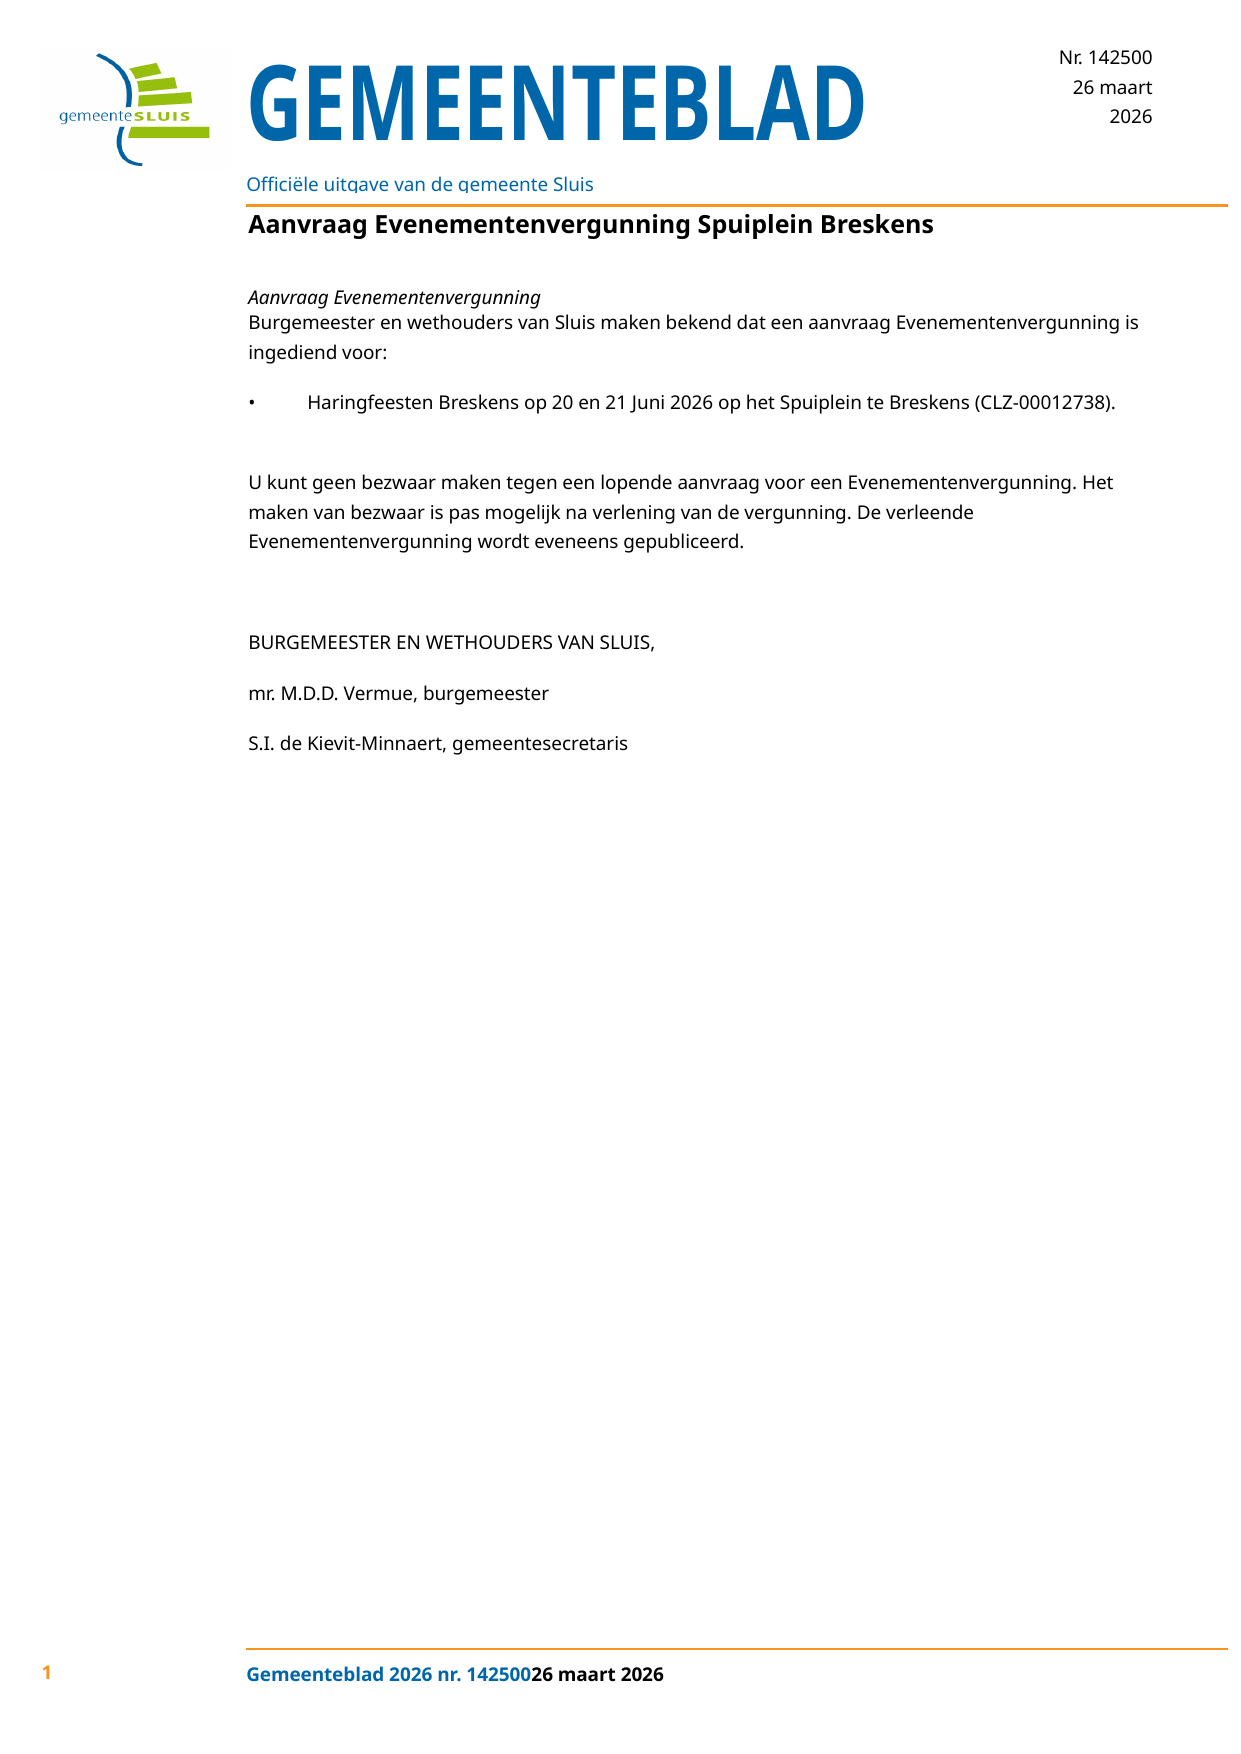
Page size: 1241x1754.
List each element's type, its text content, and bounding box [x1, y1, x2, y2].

text BURGEMEESTER EN WETHOUDERS VAN SLUIS, [248, 629, 1152, 655]
text mr. M.D.D. Vermue, burgemeester [248, 680, 1152, 706]
list Haringfeesten Breskens op 20 en 21 Juni 2026 op het Spuiplein te Breskens (CLZ-00012738). [248, 389, 1152, 415]
picture [41, 47, 231, 172]
text Aanvraag Evenementenvergunning Spuiplein Breskens [248, 207, 1152, 241]
text U kunt geen bezwaar maken tegen een lopende aanvraag voor een Evenementenvergunning. Het maken van bezwaar is pas mogelijk na verlening van de vergunning. De verleende Evenementenvergunning wordt eveneens gepubliceerd. [248, 469, 1152, 554]
text Aanvraag Evenementenvergunning [248, 284, 1152, 309]
text Burgemeester en wethouders van Sluis maken bekend dat een aanvraag Evenementenvergunning is ingediend voor: [248, 309, 1152, 365]
text S.I. de Kievit-Minnaert, gemeentesecretaris [248, 730, 1152, 756]
